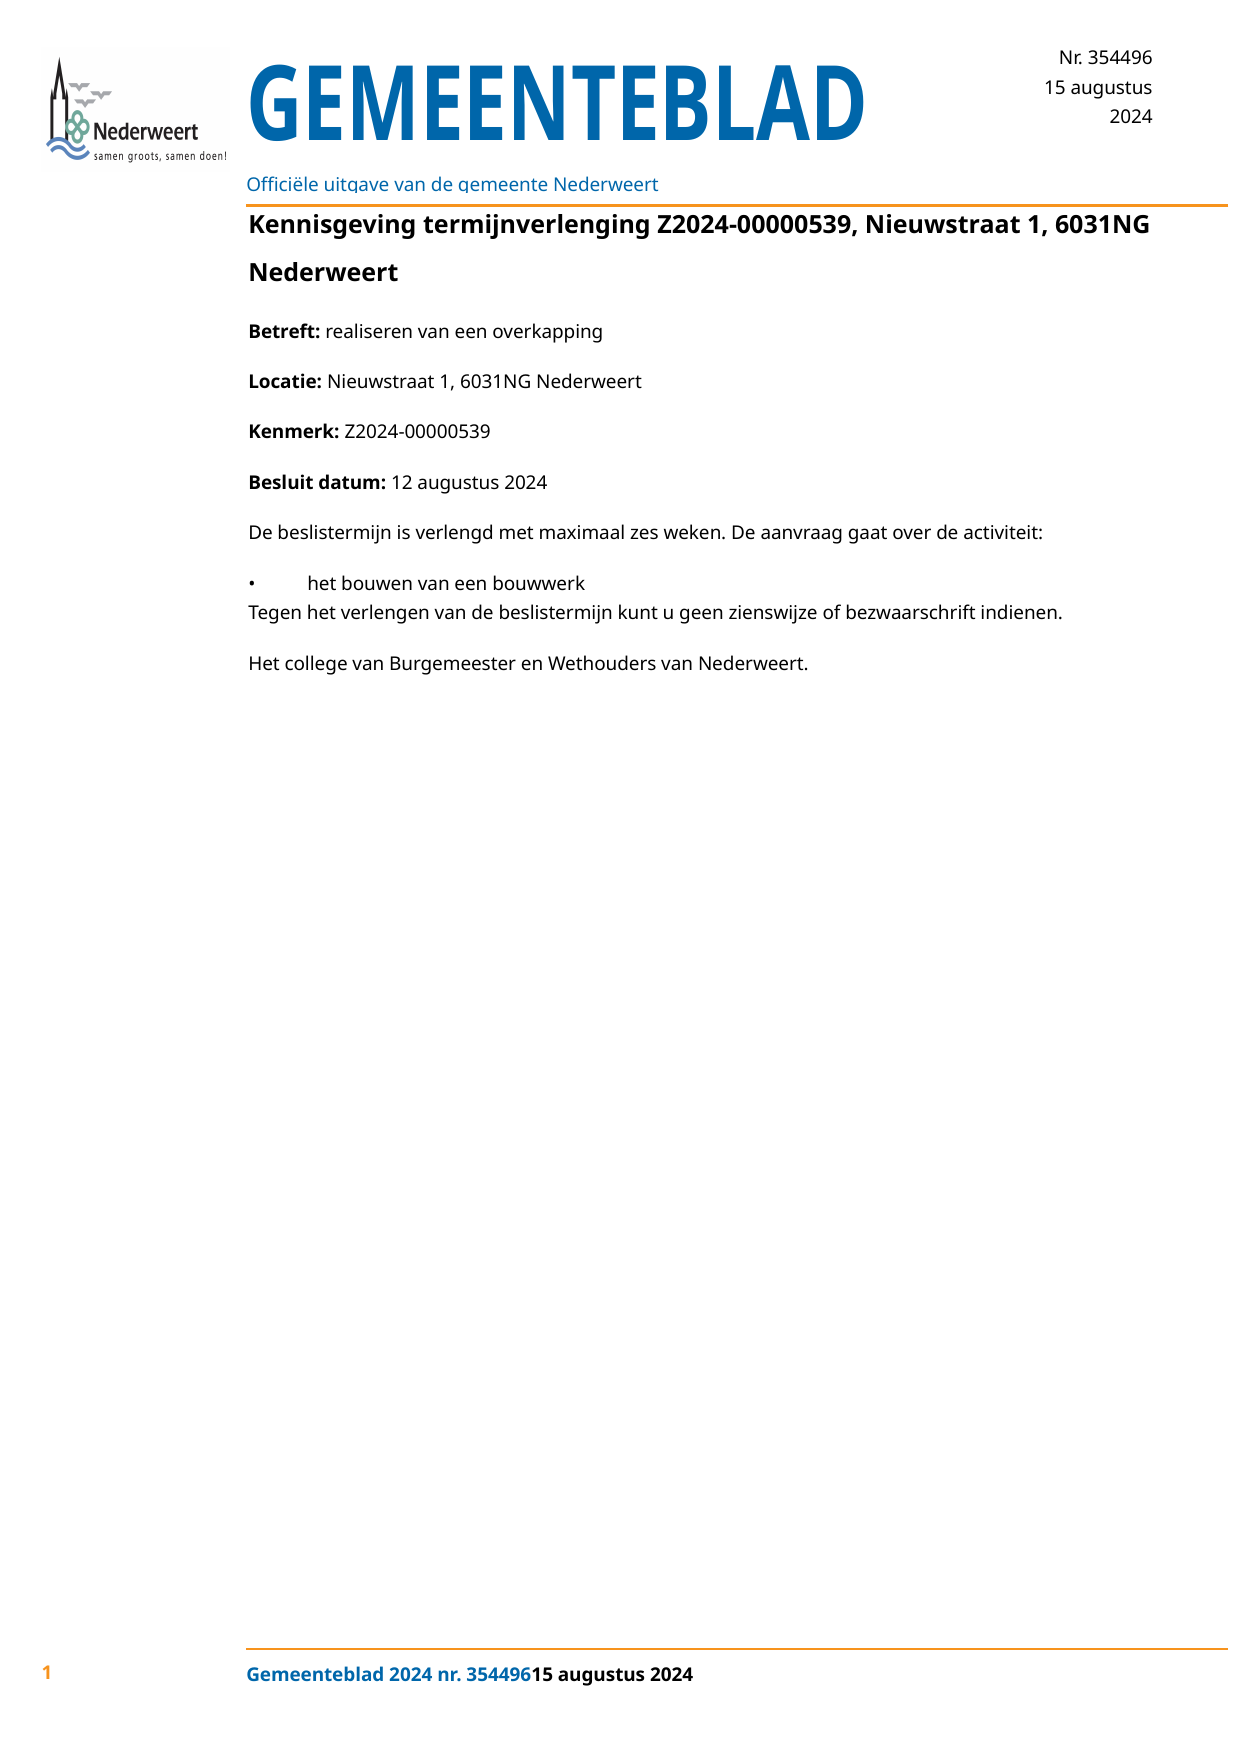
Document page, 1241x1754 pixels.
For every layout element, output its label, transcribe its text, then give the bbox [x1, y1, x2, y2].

text Kenmerk: Z2024-00000539 [248, 419, 1152, 444]
text De beslistermijn is verlengd met maximaal zes weken. De aanvraag gaat over de activiteit: [248, 519, 1152, 545]
picture [41, 47, 231, 172]
text Tegen het verlengen van de beslistermijn kunt u geen zienswijze of bezwaarschrift indienen. [248, 599, 1152, 625]
text Het college van Burgemeester en Wethouders van Nederweert. [248, 650, 1152, 676]
list het bouwen van een bouwwerk [248, 570, 1152, 596]
text Betreft: realiseren van een overkapping [248, 318, 1152, 344]
text Besluit datum: 12 augustus 2024 [248, 469, 1152, 495]
text Locatie: Nieuwstraat 1, 6031NG Nederweert [248, 368, 1152, 394]
text Kennisgeving termijnverlenging Z2024-00000539, Nieuwstraat 1, 6031NG Nederweert [248, 207, 1152, 288]
